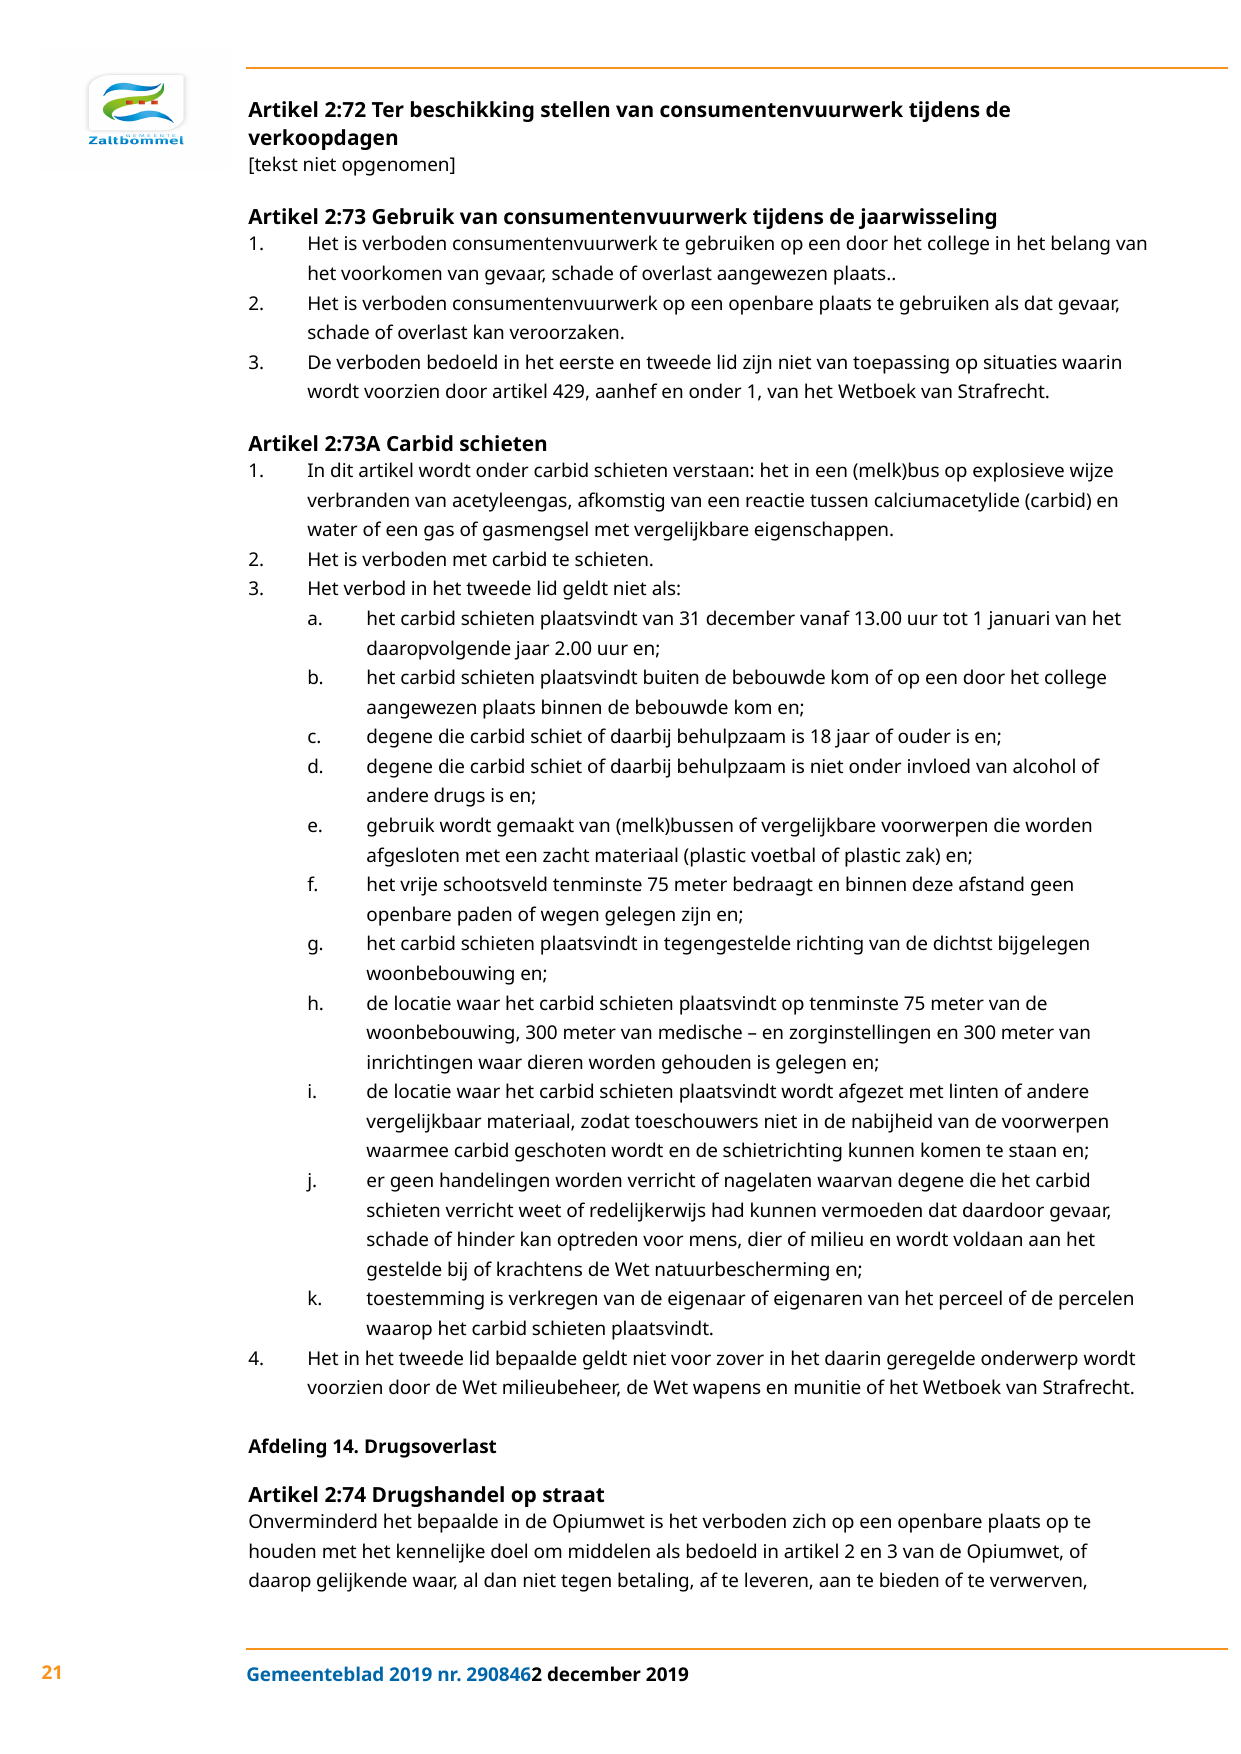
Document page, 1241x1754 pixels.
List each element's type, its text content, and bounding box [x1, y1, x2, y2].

list degene die carbid schiet of daarbij behulpzaam is niet onder invloed van alcohol of andere drugs is en; [307, 753, 1152, 808]
list Het is verboden consumentenvuurwerk te gebruiken op een door het college in het belang van het voorkomen van gevaar, schade of overlast aangewezen plaats.. [248, 231, 1152, 286]
text Onverminderd het bepaalde in de Opiumwet is het verboden zich op een openbare plaats op te houden met het kennelijke doel om middelen als bedoeld in artikel 2 en 3 van de Opiumwet, of daarop gelijkende waar, al dan niet tegen betaling, af te leveren, aan te bieden of te verwerven, [248, 1508, 1152, 1593]
list het vrije schootsveld tenminste 75 meter bedraagt en binnen deze afstand geen openbare paden of wegen gelegen zijn en; [307, 871, 1152, 927]
list gebruik wordt gemaakt van (melk)bussen of vergelijkbare voorwerpen die worden afgesloten met een zacht materiaal (plastic voetbal of plastic zak) en; [307, 812, 1152, 868]
list het carbid schieten plaatsvindt in tegengestelde richting van de dichtst bijgelegen woonbebouwing en; [307, 931, 1152, 986]
list degene die carbid schiet of daarbij behulpzaam is 18 jaar of ouder is en; [307, 723, 1152, 749]
list het carbid schieten plaatsvindt van 31 december vanaf 13.00 uur tot 1 januari van het daaropvolgende jaar 2.00 uur en; [307, 605, 1152, 661]
list het carbid schieten plaatsvindt buiten de bebouwde kom of op een door het college aangewezen plaats binnen de bebouwde kom en; [307, 664, 1152, 720]
text Afdeling 14. Drugsoverlast [248, 1433, 1152, 1459]
picture [41, 47, 231, 172]
list Het verbod in het tweede lid geldt niet als: [248, 576, 1152, 601]
text Artikel 2:72 Ter beschikking stellen van consumentenvuurwerk tijdens de verkoopdagen [248, 95, 1152, 152]
list Het in het tweede lid bepaalde geldt niet voor zover in het daarin geregelde onderwerp wordt voorzien door de Wet milieubeheer, de Wet wapens en munitie of het Wetboek van Strafrecht. [248, 1345, 1152, 1400]
text Artikel 2:74 Drugshandel op straat [248, 1480, 1152, 1508]
list toestemming is verkregen van de eigenaar of eigenaren van het perceel of de percelen waarop het carbid schieten plaatsvindt. [307, 1286, 1152, 1341]
text [tekst niet opgenomen] [248, 152, 1152, 177]
list de locatie waar het carbid schieten plaatsvindt op tenminste 75 meter van de woonbebouwing, 300 meter van medische – en zorginstellingen en 300 meter van inrichtingen waar dieren worden gehouden is gelegen en; [307, 990, 1152, 1075]
list In dit artikel wordt onder carbid schieten verstaan: het in een (melk)bus op explosieve wijze verbranden van acetyleengas, afkomstig van een reactie tussen calciumacetylide (carbid) en water of een gas of gasmengsel met vergelijkbare eigenschappen. [248, 457, 1152, 542]
list de locatie waar het carbid schieten plaatsvindt wordt afgezet met linten of andere vergelijkbaar materiaal, zodat toeschouwers niet in de nabijheid van de voorwerpen waarmee carbid geschoten wordt en de schietrichting kunnen komen te staan en; [307, 1078, 1152, 1163]
list Het is verboden consumentenvuurwerk op een openbare plaats te gebruiken als dat gevaar, schade of overlast kan veroorzaken. [248, 290, 1152, 345]
list De verboden bedoeld in het eerste en tweede lid zijn niet van toepassing op situaties waarin wordt voorzien door artikel 429, aanhef en onder 1, van het Wetboek van Strafrecht. [248, 349, 1152, 404]
list Het is verboden met carbid te schieten. [248, 546, 1152, 572]
list er geen handelingen worden verricht of nagelaten waarvan degene die het carbid schieten verricht weet of redelijkerwijs had kunnen vermoeden dat daardoor gevaar, schade of hinder kan optreden voor mens, dier of milieu en wordt voldaan aan het gestelde bij of krachtens de Wet natuurbescherming en; [307, 1167, 1152, 1282]
text Artikel 2:73 Gebruik van consumentenvuurwerk tijdens de jaarwisseling [248, 202, 1152, 231]
text Artikel 2:73A Carbid schieten [248, 429, 1152, 457]
